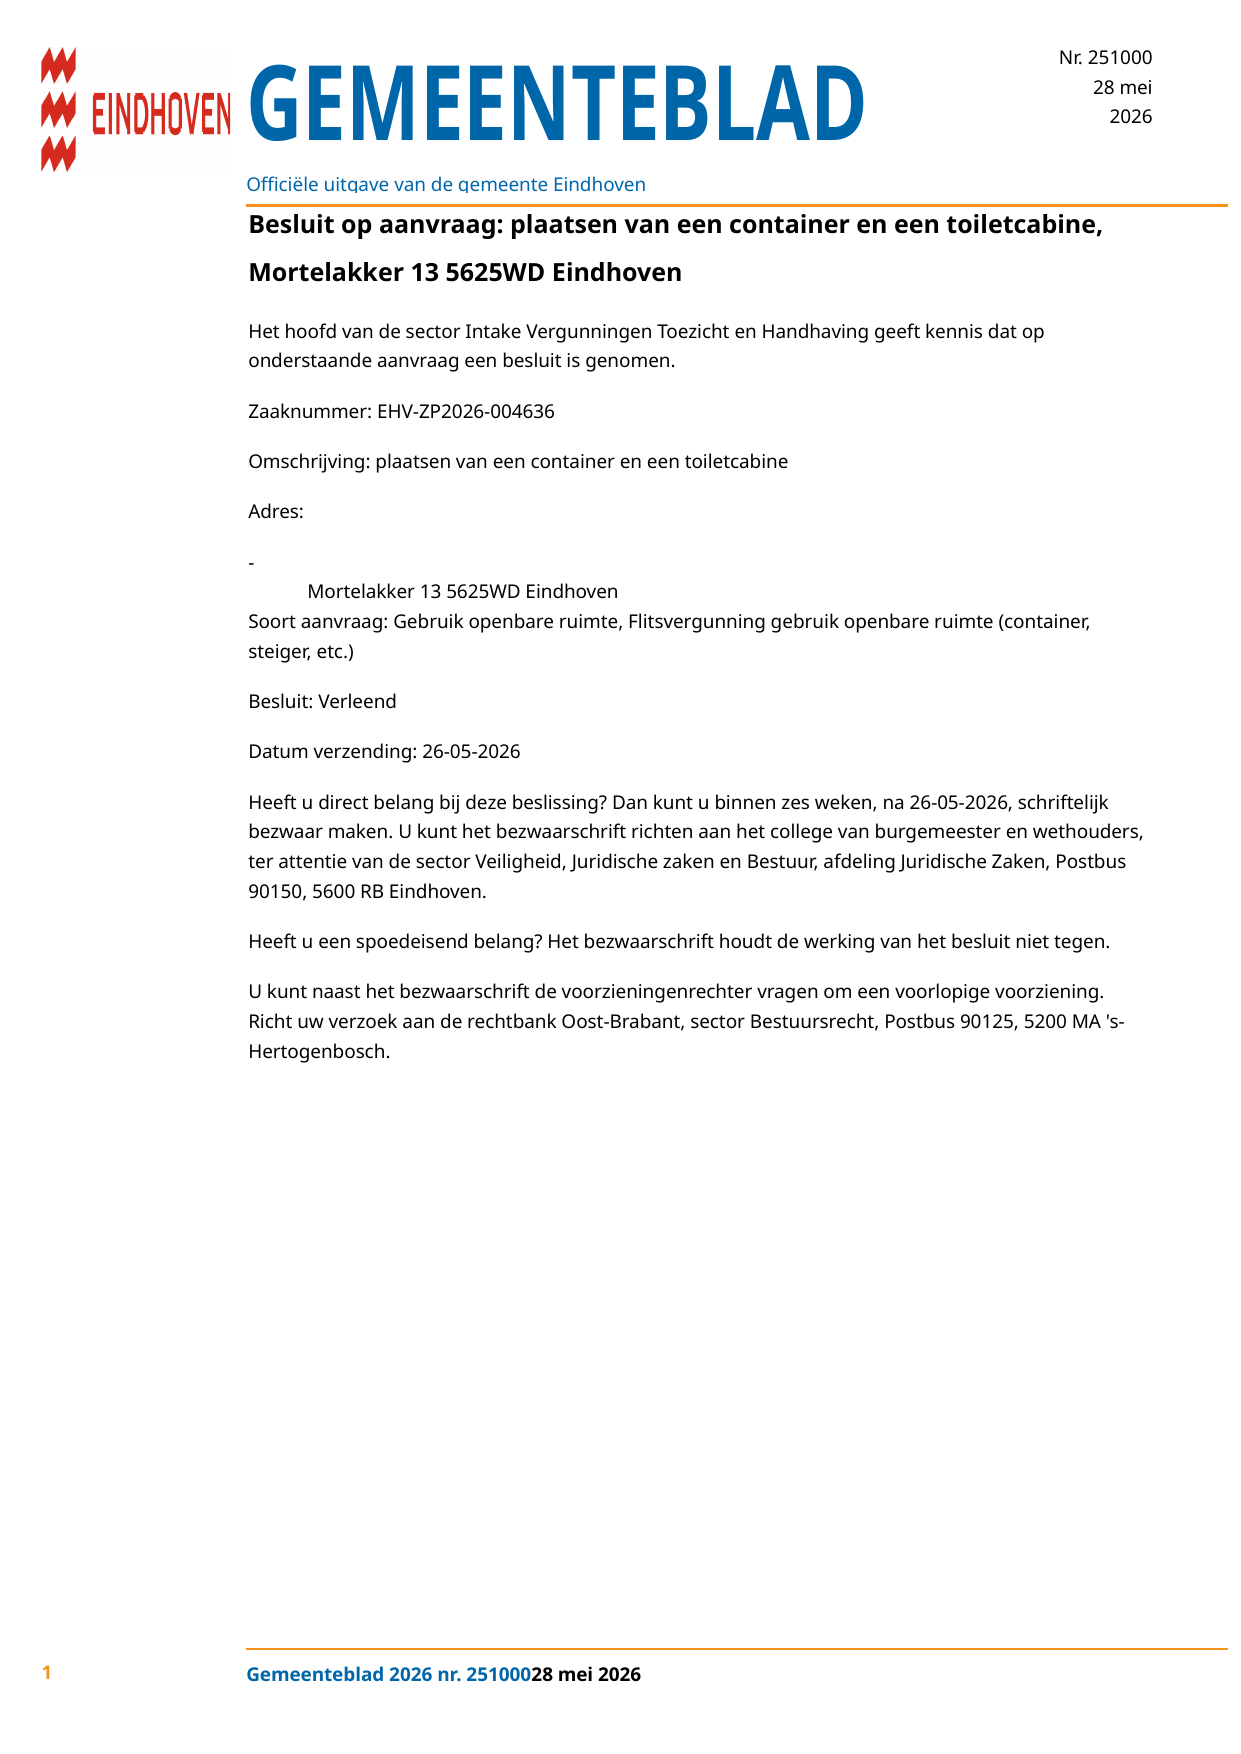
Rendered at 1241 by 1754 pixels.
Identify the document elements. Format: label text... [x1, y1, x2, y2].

list Mortelakker 13 5625WD Eindhoven [248, 579, 1152, 604]
text Besluit op aanvraag: plaatsen van een container en een toiletcabine, Mortelakker 13 5625WD Eindhoven [248, 207, 1152, 288]
text Adres: [248, 499, 1152, 524]
text Datum verzending: 26-05-2026 [248, 739, 1152, 764]
text Omschrijving: plaatsen van een container en een toiletcabine [248, 448, 1152, 474]
text Besluit: Verleend [248, 688, 1152, 714]
text Zaaknummer: EHV-ZP2026-004636 [248, 398, 1152, 424]
text Heeft u direct belang bij deze beslissing? Dan kunt u binnen zes weken, na 26-05-2026, schriftelijk bezwaar maken. U kunt het bezwaarschrift richten aan het college van burgemeester en wethouders, ter attentie van de sector Veiligheid, Juridische zaken en Bestuur, afdeling Juridische Zaken, Postbus 90150, 5600 RB Eindhoven. [248, 789, 1152, 904]
text Het hoofd van de sector Intake Vergunningen Toezicht en Handhaving geeft kennis dat op onderstaande aanvraag een besluit is genomen. [248, 318, 1152, 373]
picture [41, 47, 231, 172]
text Heeft u een spoedeisend belang? Het bezwaarschrift houdt de werking van het besluit niet tegen. [248, 928, 1152, 954]
text U kunt naast het bezwaarschrift de voorzieningenrechter vragen om een voorlopige voorziening. Richt uw verzoek aan de rechtbank Oost-Brabant, sector Bestuursrecht, Postbus 90125, 5200 MA 's-Hertogenbosch. [248, 979, 1152, 1064]
text Soort aanvraag: Gebruik openbare ruimte, Flitsvergunning gebruik openbare ruimte (container, steiger, etc.) [248, 608, 1152, 664]
